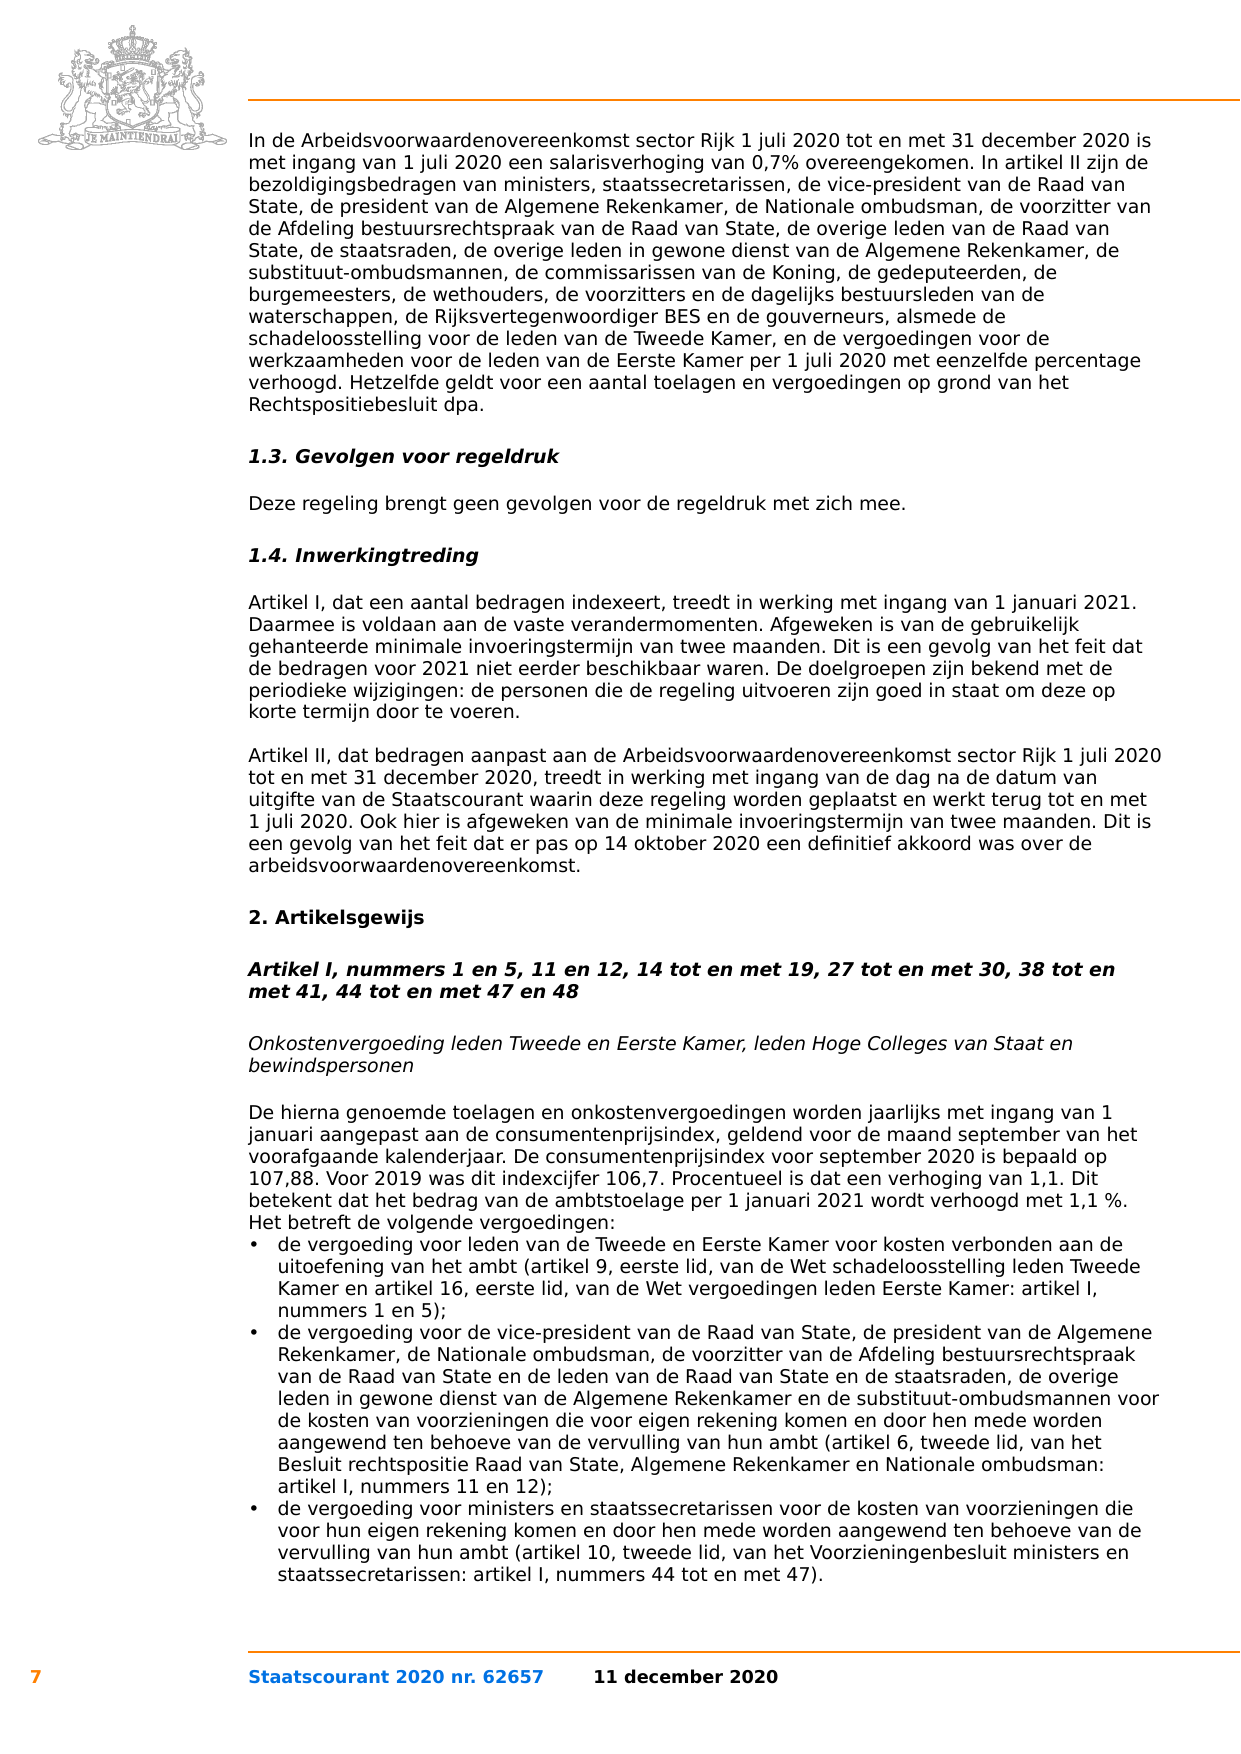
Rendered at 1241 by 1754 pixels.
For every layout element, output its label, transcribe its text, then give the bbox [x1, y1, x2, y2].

text In de Arbeidsvoorwaardenovereenkomst sector Rijk 1 juli 2020 tot en met 31 december 2020 is met ingang van 1 juli 2020 een salarisverhoging van 0,7% overeengekomen. In artikel II zijn de bezoldigingsbedragen van ministers, staatssecretarissen, de vice-president van de Raad van State, de president van de Algemene Rekenkamer, de Nationale ombudsman, de voorzitter van de Afdeling bestuursrechtspraak van de Raad van State, de overige leden van de Raad van State, de staatsraden, de overige leden in gewone dienst van de Algemene Rekenkamer, de substituut-ombudsmannen, de commissarissen van de Koning, de gedeputeerden, de burgemeesters, de wethouders, de voorzitters en de dagelijks bestuursleden van de waterschappen, de Rijksvertegenwoordiger BES en de gouverneurs, alsmede de schadeloosstelling voor de leden van de Tweede Kamer, en de vergoedingen voor de werkzaamheden voor de leden van de Eerste Kamer per 1 juli 2020 met eenzelfde percentage verhoogd. Hetzelfde geldt voor een aantal toelagen en vergoedingen op grond van het Rechtspositiebesluit dpa. [248, 130, 1163, 416]
subtitle Artikel I, nummers 1 en 5, 11 en 12, 14 tot en met 19, 27 tot en met 30, 38 tot en met 41, 44 tot en met 47 en 48 [248, 959, 1163, 1003]
text Artikel II, dat bedragen aanpast aan de Arbeidsvoorwaardenovereenkomst sector Rijk 1 juli 2020 tot en met 31 december 2020, treedt in werking met ingang van de dag na de datum van uitgifte van de Staatscourant waarin deze regeling worden geplaatst en werkt terug tot en met 1 juli 2020. Ook hier is afgeweken van de minimale invoeringstermijn van twee maanden. Dit is een gevolg van het feit dat er pas op 14 oktober 2020 een definitief akkoord was over de arbeidsvoorwaardenovereenkomst. [248, 745, 1163, 877]
text • de vergoeding voor leden van de Tweede en Eerste Kamer voor kosten verbonden aan de uitoefening van het ambt (artikel 9, eerste lid, van de Wet schadeloosstelling leden Tweede Kamer en artikel 16, eerste lid, van de Wet vergoedingen leden Eerste Kamer: artikel I, nummers 1 en 5); [248, 1234, 1163, 1322]
subtitle 1.4. Inwerkingtreding [248, 544, 1163, 567]
text Artikel I, dat een aantal bedragen indexeert, treedt in werking met ingang van 1 januari 2021. Daarmee is voldaan aan de vaste verandermomenten. Afgeweken is van de gebruikelijk gehanteerde minimale invoeringstermijn van twee maanden. Dit is een gevolg van het feit dat de bedragen voor 2021 niet eerder beschikbaar waren. De doelgroepen zijn bekend met de periodieke wijzigingen: de personen die de regeling uitvoeren zijn goed in staat om deze op korte termijn door te voeren. [248, 592, 1163, 723]
text • de vergoeding voor ministers en staatssecretarissen voor de kosten van voorzieningen die voor hun eigen rekening komen en door hen mede worden aangewend ten behoeve van de vervulling van hun ambt (artikel 10, tweede lid, van het Voorzieningenbesluit ministers en staatssecretarissen: artikel I, nummers 44 tot en met 47). [248, 1498, 1163, 1586]
subtitle 1.3. Gevolgen voor regeldruk [248, 446, 1163, 468]
text Het betreft de volgende vergoedingen: [248, 1212, 1163, 1234]
subtitle 2. Artikelsgewijs [248, 907, 1163, 929]
text • de vergoeding voor de vice-president van de Raad van State, de president van de Algemene Rekenkamer, de Nationale ombudsman, de voorzitter van de Afdeling bestuursrechtspraak van de Raad van State en de leden van de Raad van State en de staatsraden, de overige leden in gewone dienst van de Algemene Rekenkamer en de substituut-ombudsmannen voor de kosten van voorzieningen die voor eigen rekening komen en door hen mede worden aangewend ten behoeve van de vervulling van hun ambt (artikel 6, tweede lid, van het Besluit rechtspositie Raad van State, Algemene Rekenkamer en Nationale ombudsman: artikel I, nummers 11 en 12); [248, 1322, 1163, 1498]
picture [38, 25, 227, 150]
text De hierna genoemde toelagen en onkostenvergoedingen worden jaarlijks met ingang van 1 januari aangepast aan de consumentenprijsindex, geldend voor de maand september van het voorafgaande kalenderjaar. De consumentenprijsindex voor september 2020 is bepaald op 107,88. Voor 2019 was dit indexcijfer 106,7. Procentueel is dat een verhoging van 1,1. Dit betekent dat het bedrag van de ambtstoelage per 1 januari 2021 wordt verhoogd met 1,1 %. [248, 1102, 1163, 1212]
subtitle Onkostenvergoeding leden Tweede en Eerste Kamer, leden Hoge Colleges van Staat en bewindspersonen [248, 1033, 1163, 1077]
text Deze regeling brengt geen gevolgen voor de regeldruk met zich mee. [248, 493, 1163, 514]
